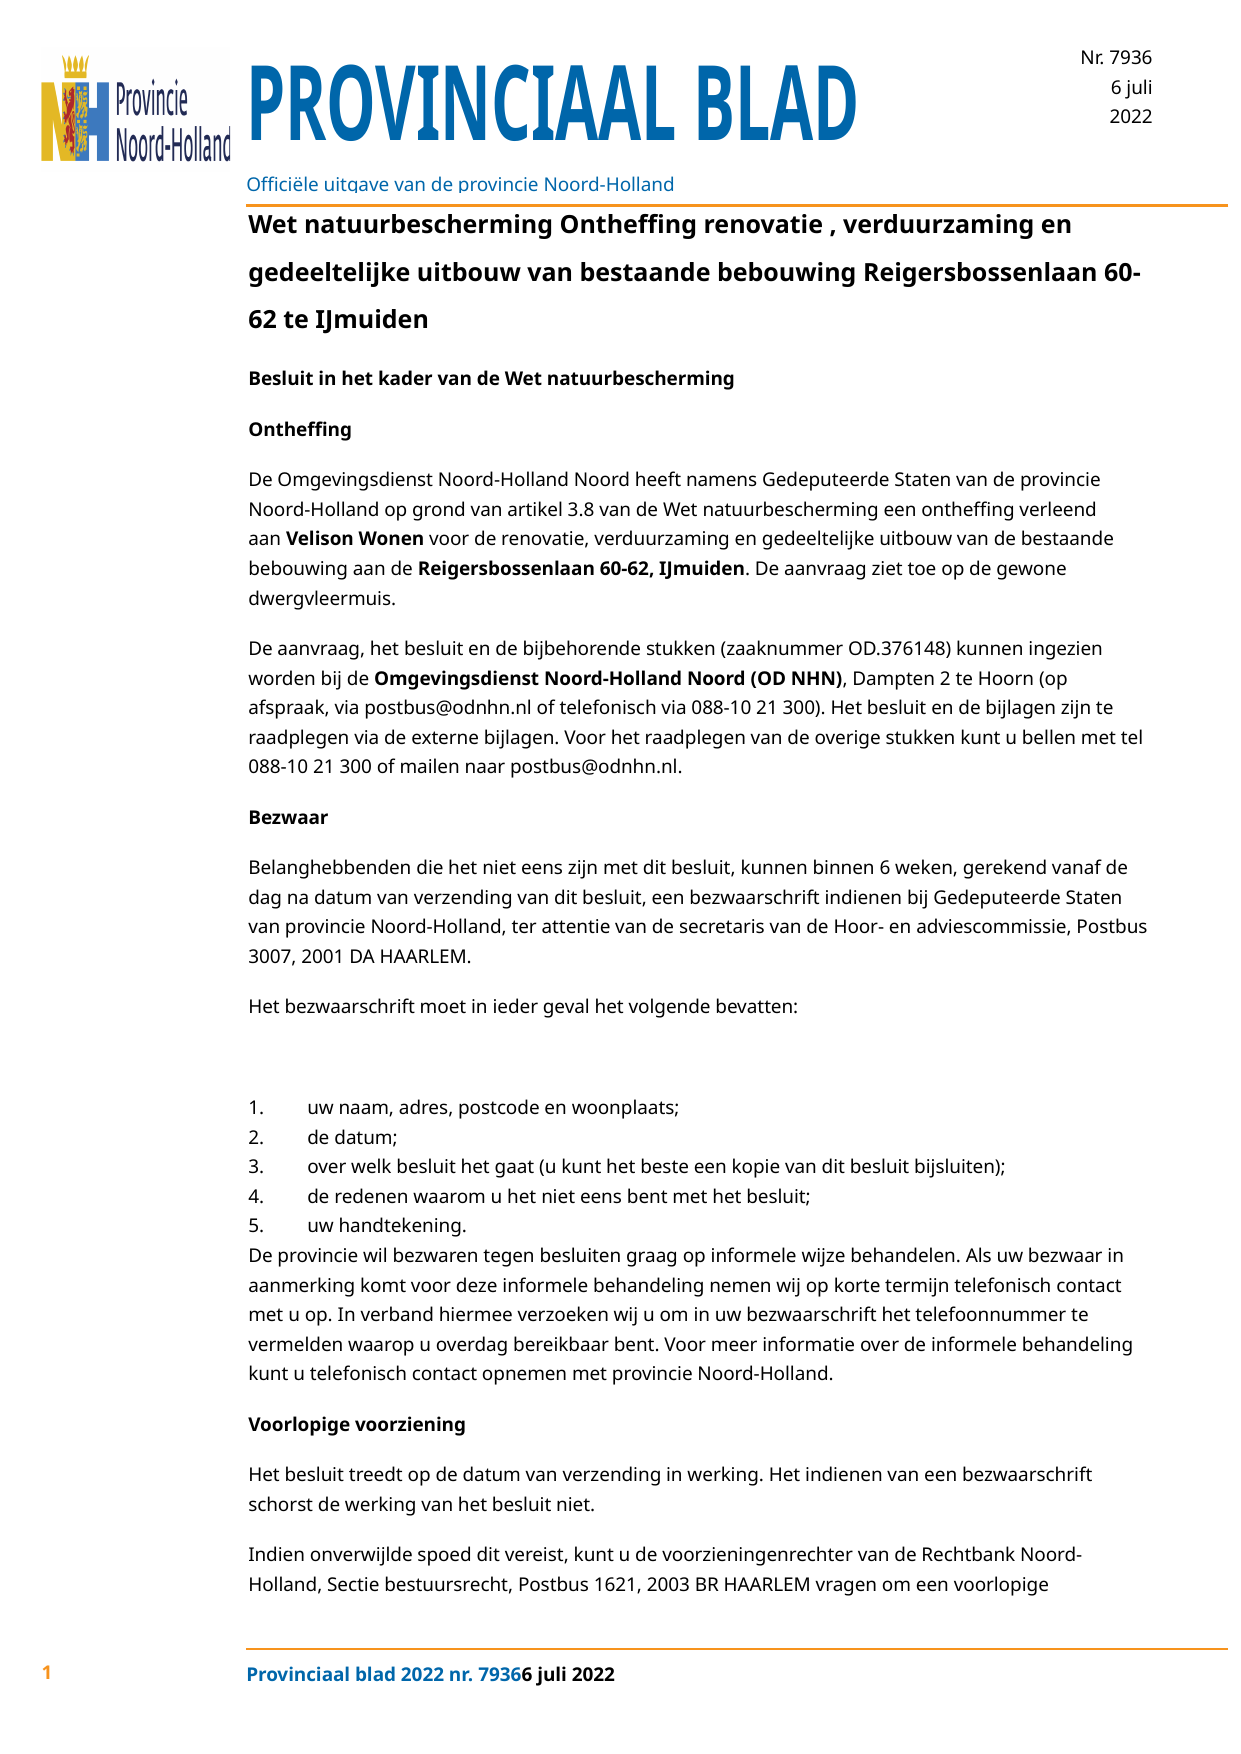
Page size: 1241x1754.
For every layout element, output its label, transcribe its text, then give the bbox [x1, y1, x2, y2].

text Bezwaar [248, 804, 1152, 829]
list de redenen waarom u het niet eens bent met het besluit; [248, 1183, 1152, 1209]
list de datum; [248, 1124, 1152, 1149]
text Het bezwaarschrift moet in ieder geval het volgende bevatten: [248, 993, 1152, 1019]
text Ontheffing [248, 416, 1152, 442]
text De aanvraag, het besluit en de bijbehorende stukken (zaaknummer OD.376148) kunnen ingezien worden bij de Omgevingsdienst Noord-Holland Noord (OD NHN), Dampten 2 te Hoorn (op afspraak, via postbus@odnhn.nl of telefonisch via 088-10 21 300). Het besluit en de bijlagen zijn te raadplegen via de externe bijlagen. Voor het raadplegen van de overige stukken kunt u bellen met tel 088-10 21 300 of mailen naar postbus@odnhn.nl. [248, 635, 1152, 779]
list uw naam, adres, postcode en woonplaats; [248, 1094, 1152, 1120]
text Voorlopige voorziening [248, 1411, 1152, 1437]
text De Omgevingsdienst Noord-Holland Noord heeft namens Gedeputeerde Staten van de provincie Noord-Holland op grond van artikel 3.8 van de Wet natuurbescherming een ontheffing verleend aan Velison Wonen voor de renovatie, verduurzaming en gedeeltelijke uitbouw van de bestaande bebouwing aan de Reigersbossenlaan 60-62, IJmuiden. De aanvraag ziet toe op de gewone dwergvleermuis. [248, 466, 1152, 610]
text Belanghebbenden die het niet eens zijn met dit besluit, kunnen binnen 6 weken, gerekend vanaf de dag na datum van verzending van dit besluit, een bezwaarschrift indienen bij Gedeputeerde Staten van provincie Noord-Holland, ter attentie van de secretaris van de Hoor- en adviescommissie, Postbus 3007, 2001 DA HAARLEM. [248, 854, 1152, 969]
text Wet natuurbescherming Ontheffing renovatie , verduurzaming en gedeeltelijke uitbouw van bestaande bebouwing Reigersbossenlaan 60-62 te IJmuiden [248, 207, 1152, 336]
list uw handtekening. [248, 1213, 1152, 1238]
text Besluit in het kader van de Wet natuurbescherming [248, 366, 1152, 391]
list over welk besluit het gaat (u kunt het beste een kopie van dit besluit bijsluiten); [248, 1153, 1152, 1179]
text De provincie wil bezwaren tegen besluiten graag op informele wijze behandelen. Als uw bezwaar in aanmerking komt voor deze informele behandeling nemen wij op korte termijn telefonisch contact met u op. In verband hiermee verzoeken wij u om in uw bezwaarschrift het telefoonnummer te vermelden waarop u overdag bereikbaar bent. Voor meer informatie over de informele behandeling kunt u telefonisch contact opnemen met provincie Noord-Holland. [248, 1242, 1152, 1386]
text Indien onverwijlde spoed dit vereist, kunt u de voorzieningenrechter van de Rechtbank Noord-Holland, Sectie bestuursrecht, Postbus 1621, 2003 BR HAARLEM vragen om een voorlopige [248, 1541, 1152, 1597]
text Het besluit treedt op de datum van verzending in werking. Het indienen van een bezwaarschrift schorst de werking van het besluit niet. [248, 1461, 1152, 1517]
picture [41, 47, 231, 172]
